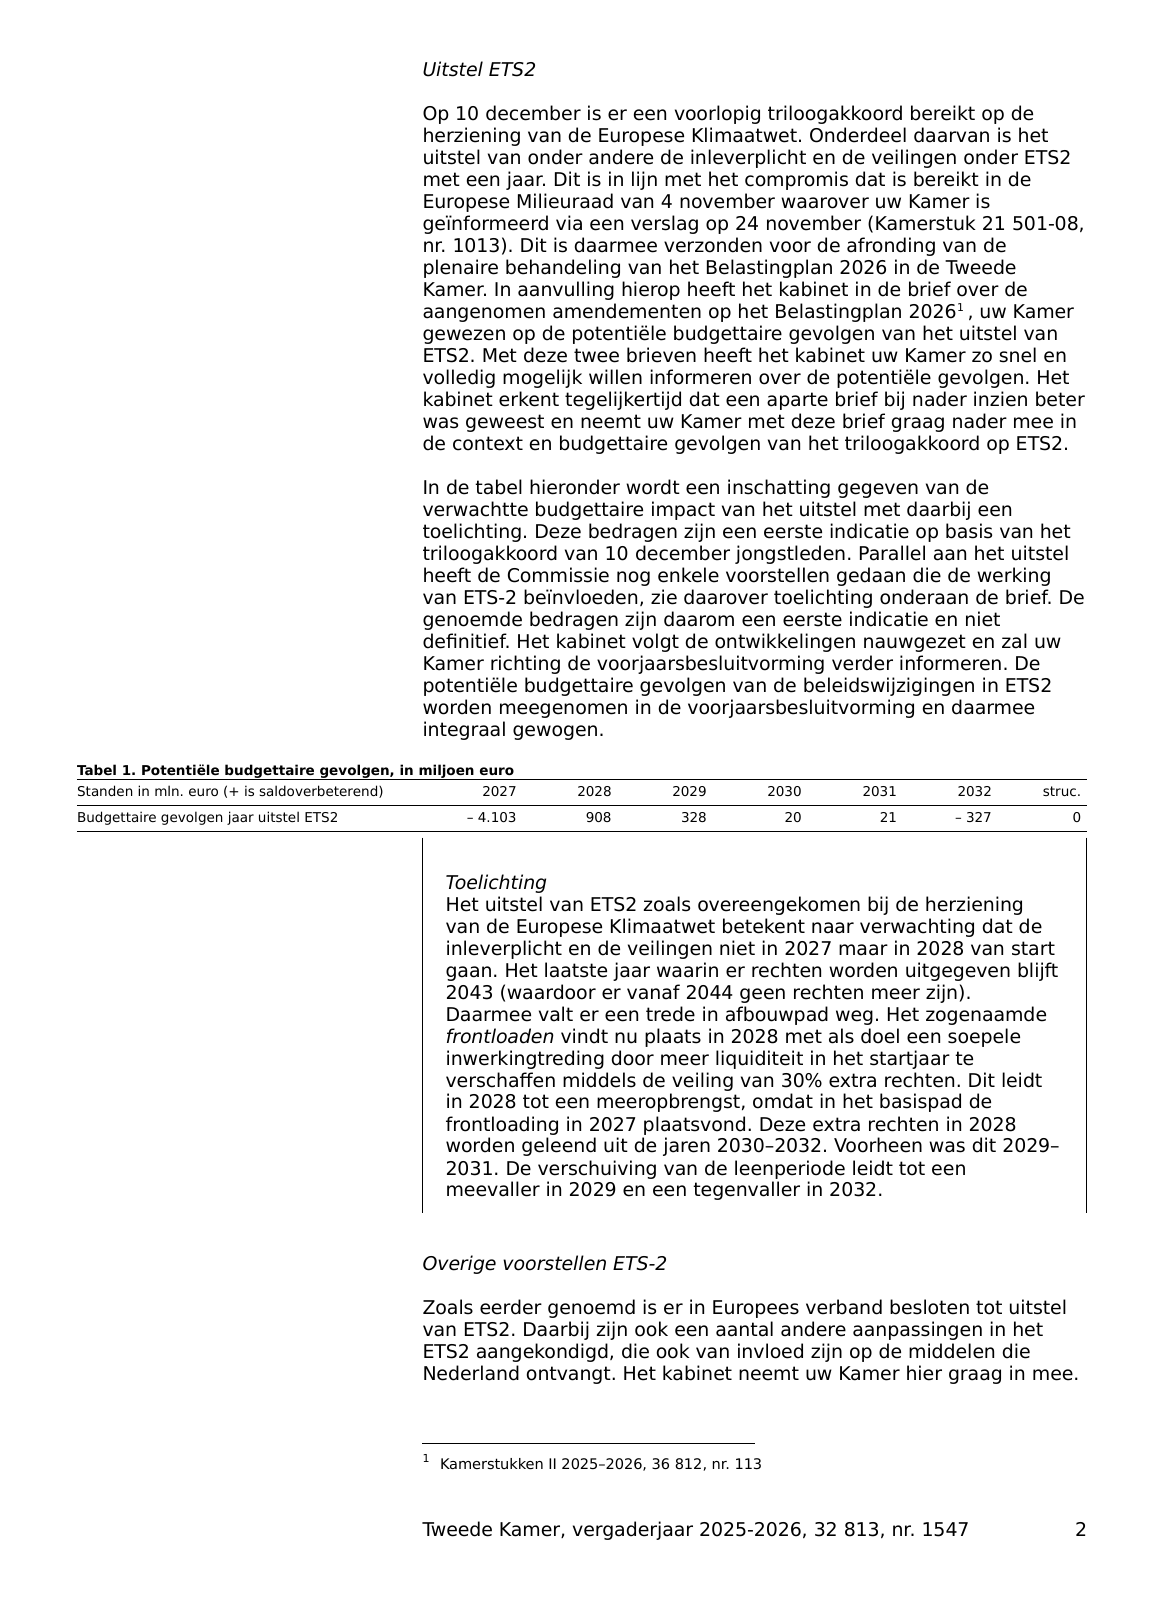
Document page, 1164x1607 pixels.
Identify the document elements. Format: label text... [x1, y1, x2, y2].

table_cell struc. [998, 780, 1087, 804]
table_cell 2029 [617, 780, 712, 804]
table_cell Standen in mln. euro (+ is saldoverbeterend) [77, 780, 427, 804]
subtitle Uitstel ETS2 [422, 59, 1087, 81]
table_header Tabel 1. Potentiële budgettaire gevolgen, in miljoen euro [77, 763, 1087, 778]
text Op 10 december is er een voorlopig triloogakkoord bereikt op de herziening van de Europese Klimaatwet. Onderdeel daarvan is het uitstel van onder andere de inleverplicht en de veilingen onder ETS2 met een jaar. Dit is in lijn met het compromis dat is bereikt in de Europese Milieuraad van 4 november waarover uw Kamer is geïnformeerd via een verslag op 24 november (Kamerstuk 21 501-08, nr. 1013). Dit is daarmee verzonden voor de afronding van de plenaire behandeling van het Belastingplan 2026 in de Tweede Kamer. In aanvulling hierop heeft het kabinet in de brief over de aangenomen amendementen op het Belastingplan 2026, uw Kamer gewezen op de potentiële budgettaire gevolgen van het uitstel van ETS2. Met deze twee brieven heeft het kabinet uw Kamer zo snel en volledig mogelijk willen informeren over de potentiële gevolgen. Het kabinet erkent tegelijkertijd dat een aparte brief bij nader inzien beter was geweest en neemt uw Kamer met deze brief graag nader mee in de context en budgettaire gevolgen van het triloogakkoord op ETS2. [422, 103, 1087, 455]
table_cell 0 [998, 806, 1087, 831]
text Kamerstukken II 2025–2026, 36 812, nr. 113 [422, 1452, 1087, 1474]
table_cell 328 [617, 806, 712, 831]
table_cell – 4.103 [427, 806, 522, 831]
text Zoals eerder genoemd is er in Europees verband besloten tot uitstel van ETS2. Daarbij zijn ook een aantal andere aanpassingen in het ETS2 aangekondigd, die ook van invloed zijn op de middelen die Nederland ontvangt. Het kabinet neemt uw Kamer hier graag in mee. [422, 1297, 1087, 1385]
table_cell Budgettaire gevolgen jaar uitstel ETS2 [77, 806, 427, 831]
table_cell 21 [808, 806, 902, 831]
text In de tabel hieronder wordt een inschatting gegeven van de verwachtte budgettaire impact van het uitstel met daarbij een toelichting. Deze bedragen zijn een eerste indicatie op basis van het triloogakkoord van 10 december jongstleden. Parallel aan het uitstel heeft de Commissie nog enkele voorstellen gedaan die de werking van ETS-2 beïnvloeden, zie daarover toelichting onderaan de brief. De genoemde bedragen zijn daarom een eerste indicatie en niet definitief. Het kabinet volgt de ontwikkelingen nauwgezet en zal uw Kamer richting de voorjaarsbesluitvorming verder informeren. De potentiële budgettaire gevolgen van de beleidswijzigingen in ETS2 worden meegenomen in de voorjaarsbesluitvorming en daarmee integraal gewogen. [422, 477, 1087, 741]
table_cell 20 [713, 806, 807, 831]
table_cell 2030 [713, 780, 807, 804]
table_cell 908 [522, 806, 617, 831]
table_cell 2032 [903, 780, 997, 804]
table_cell – 327 [903, 806, 997, 831]
text Overige voorstellen ETS-2 [422, 1253, 1087, 1275]
table_header Toelichting Het uitstel van ETS2 zoals overeengekomen bij de herziening van de Europese Klimaatwet betekent naar verwachting dat de inleverplicht en de veilingen niet in 2027 maar in 2028 van start gaan. Het laatste jaar waarin er rechten worden uitgegeven blijft 2043 (waardoor er vanaf 2044 geen rechten meer zijn). Daarmee valt er een trede in afbouwpad weg. Het zogenaamde frontloaden vindt nu plaats in 2028 met als doel een soepele inwerkingtreding door meer liquiditeit in het startjaar te verschaffen middels de veiling van 30% extra rechten. Dit leidt in 2028 tot een meeropbrengst, omdat in het basispad de frontloading in 2027 plaatsvond. Deze extra rechten in 2028 worden geleend uit de jaren 2030–2032. Voorheen was dit 2029–2031. De verschuiving van de leenperiode leidt tot een meevaller in 2029 en een tegenvaller in 2032. [423, 838, 1086, 1213]
table_cell 2027 [427, 780, 522, 804]
table_cell 2031 [808, 780, 902, 804]
table_cell 2028 [522, 780, 617, 804]
